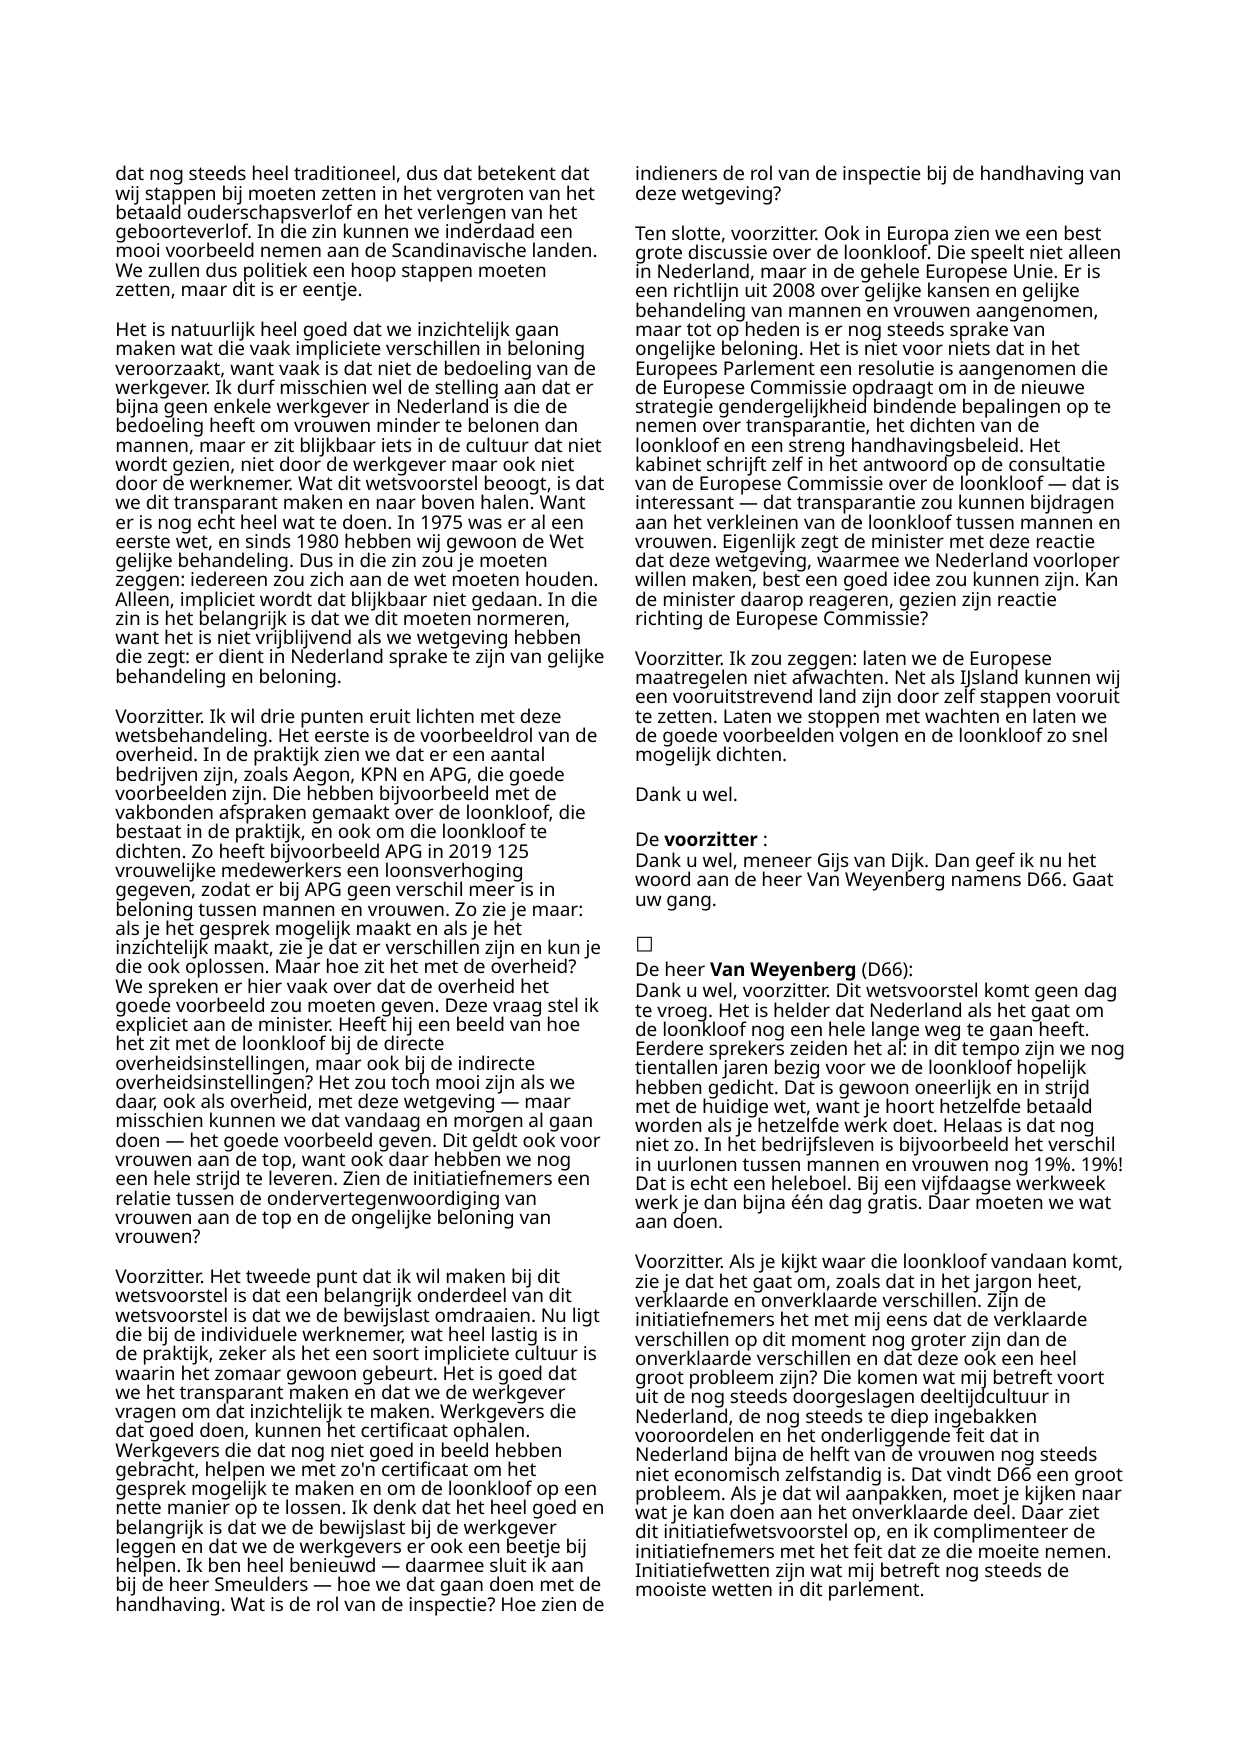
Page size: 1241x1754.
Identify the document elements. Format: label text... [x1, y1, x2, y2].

text Dank u wel, voorzitter. Dit wetsvoorstel komt geen dag te vroeg. Het is helder dat Nederland als het gaat om de loonkloof nog een hele lange weg te gaan heeft. Eerdere sprekers zeiden het al: in dit tempo zijn we nog tientallen jaren bezig voor we de loonkloof hopelijk hebben gedicht. Dat is gewoon oneerlijk en in strijd met de huidige wet, want je hoort hetzelfde betaald worden als je hetzelfde werk doet. Helaas is dat nog niet zo. In het bedrijfsleven is bijvoorbeeld het verschil in uurlonen tussen mannen en vrouwen nog 19%. 19%! Dat is echt een heleboel. Bij een vijfdaagse werkweek werk je dan bijna één dag gratis. Daar moeten we wat aan doen. [635, 982, 1125, 1233]
text dat nog steeds heel traditioneel, dus dat betekent dat wij stappen bij moeten zetten in het vergroten van het betaald ouderschapsverlof en het verlengen van het geboorteverlof. In die zin kunnen we inderdaad een mooi voorbeeld nemen aan de Scandinavische landen. We zullen dus politiek een hoop stappen moeten zetten, maar dit is er eentje. [115, 165, 605, 300]
text Voorzitter. Als je kijkt waar die loonkloof vandaan komt, zie je dat het gaat om, zoals dat in het jargon heet, verklaarde en onverklaarde verschillen. Zijn de initiatiefnemers het met mij eens dat de verklaarde verschillen op dit moment nog groter zijn dan de onverklaarde verschillen en dat deze ook een heel groot probleem zijn? Die komen wat mij betreft voort uit de nog steeds doorgeslagen deeltijdcultuur in Nederland, de nog steeds te diep ingebakken vooroordelen en het onderliggende feit dat in Nederland bijna de helft van de vrouwen nog steeds niet economisch zelfstandig is. Dat vindt D66 een groot probleem. Als je dat wil aanpakken, moet je kijken naar wat je kan doen aan het onverklaarde deel. Daar ziet dit initiatiefwetsvoorstel op, en ik complimenteer de initiatiefnemers met het feit dat ze die moeite nemen. Initiatiefwetten zijn wat mij betreft nog steeds de mooiste wetten in dit parlement. [635, 1253, 1125, 1600]
text Ten slotte, voorzitter. Ook in Europa zien we een best grote discussie over de loonkloof. Die speelt niet alleen in Nederland, maar in de gehele Europese Unie. Er is een richtlijn uit 2008 over gelijke kansen en gelijke behandeling van mannen en vrouwen aangenomen, maar tot op heden is er nog steeds sprake van ongelijke beloning. Het is niet voor niets dat in het Europees Parlement een resolutie is aangenomen die de Europese Commissie opdraagt om in de nieuwe strategie gendergelijkheid bindende bepalingen op te nemen over transparantie, het dichten van de loonkloof en een streng handhavingsbeleid. Het kabinet schrijft zelf in het antwoord op de consultatie van de Europese Commissie over de loonkloof — dat is interessant — dat transparantie zou kunnen bijdragen aan het verkleinen van de loonkloof tussen mannen en vrouwen. Eigenlijk zegt de minister met deze reactie dat deze wetgeving, waarmee we Nederland voorloper willen maken, best een goed idee zou kunnen zijn. Kan de minister daarop reageren, gezien zijn reactie richting de Europese Commissie? [635, 224, 1125, 629]
text De voorzitter : [635, 826, 1125, 852]
text De heer Van Weyenberg (D66): [635, 957, 1125, 982]
text indieners de rol van de inspectie bij de handhaving van deze wetgeving? [635, 165, 1125, 204]
text Voorzitter. Ik zou zeggen: laten we de Europese maatregelen niet afwachten. Net als IJsland kunnen wij een vooruitstrevend land zijn door zelf stappen vooruit te zetten. Laten we stoppen met wachten en laten we de goede voorbeelden volgen en de loonkloof zo snel mogelijk dichten. [635, 650, 1125, 766]
text Dank u wel, meneer Gijs van Dijk. Dan geef ik nu het woord aan de heer Van Weyenberg namens D66. Gaat uw gang. [635, 852, 1125, 910]
text Voorzitter. Ik wil drie punten eruit lichten met deze wetsbehandeling. Het eerste is de voorbeeldrol van de overheid. In de praktijk zien we dat er een aantal bedrijven zijn, zoals Aegon, KPN en APG, die goede voorbeelden zijn. Die hebben bijvoorbeeld met de vakbonden afspraken gemaakt over de loonkloof, die bestaat in de praktijk, en ook om die loonkloof te dichten. Zo heeft bijvoorbeeld APG in 2019 125 vrouwelijke medewerkers een loonsverhoging gegeven, zodat er bij APG geen verschil meer is in beloning tussen mannen en vrouwen. Zo zie je maar: als je het gesprek mogelijk maakt en als je het inzichtelijk maakt, zie je dat er verschillen zijn en kun je die ook oplossen. Maar hoe zit het met de overheid? We spreken er hier vaak over dat de overheid het goede voorbeeld zou moeten geven. Deze vraag stel ik expliciet aan de minister. Heeft hij een beeld van hoe het zit met de loonkloof bij de directe overheidsinstellingen, maar ook bij de indirecte overheidsinstellingen? Het zou toch mooi zijn als we daar, ook als overheid, met deze wetgeving — maar misschien kunnen we dat vandaag en morgen al gaan doen — het goede voorbeeld geven. Dit geldt ook voor vrouwen aan de top, want ook daar hebben we nog een hele strijd te leveren. Zien de initiatiefnemers een relatie tussen de ondervertegenwoordiging van vrouwen aan de top en de ongelijke beloning van vrouwen? [115, 708, 605, 1247]
text ⬜ [635, 931, 1125, 957]
text Dank u wel. [635, 786, 1125, 806]
text Voorzitter. Het tweede punt dat ik wil maken bij dit wetsvoorstel is dat een belangrijk onderdeel van dit wetsvoorstel is dat we de bewijslast omdraaien. Nu ligt die bij de individuele werknemer, wat heel lastig is in de praktijk, zeker als het een soort impliciete cultuur is waarin het zomaar gewoon gebeurt. Het is goed dat we het transparant maken en dat we de werkgever vragen om dat inzichtelijk te maken. Werkgevers die dat goed doen, kunnen het certificaat ophalen. Werkgevers die dat nog niet goed in beeld hebben gebracht, helpen we met zo'n certificaat om het gesprek mogelijk te maken en om de loonkloof op een nette manier op te lossen. Ik denk dat het heel goed en belangrijk is dat we de bewijslast bij de werkgever leggen en dat we de werkgevers er ook een beetje bij helpen. Ik ben heel benieuwd — daarmee sluit ik aan bij de heer Smeulders — hoe we dat gaan doen met de handhaving. Wat is de rol van de inspectie? Hoe zien de [115, 1268, 605, 1615]
text Het is natuurlijk heel goed dat we inzichtelijk gaan maken wat die vaak impliciete verschillen in beloning veroorzaakt, want vaak is dat niet de bedoeling van de werkgever. Ik durf misschien wel de stelling aan dat er bijna geen enkele werkgever in Nederland is die de bedoeling heeft om vrouwen minder te belonen dan mannen, maar er zit blijkbaar iets in de cultuur dat niet wordt gezien, niet door de werkgever maar ook niet door de werknemer. Wat dit wetsvoorstel beoogt, is dat we dit transparant maken en naar boven halen. Want er is nog echt heel wat te doen. In 1975 was er al een eerste wet, en sinds 1980 hebben wij gewoon de Wet gelijke behandeling. Dus in die zin zou je moeten zeggen: iedereen zou zich aan de wet moeten houden. Alleen, impliciet wordt dat blijkbaar niet gedaan. In die zin is het belangrijk is dat we dit moeten normeren, want het is niet vrijblijvend als we wetgeving hebben die zegt: er dient in Nederland sprake te zijn van gelijke behandeling en beloning. [115, 321, 605, 687]
